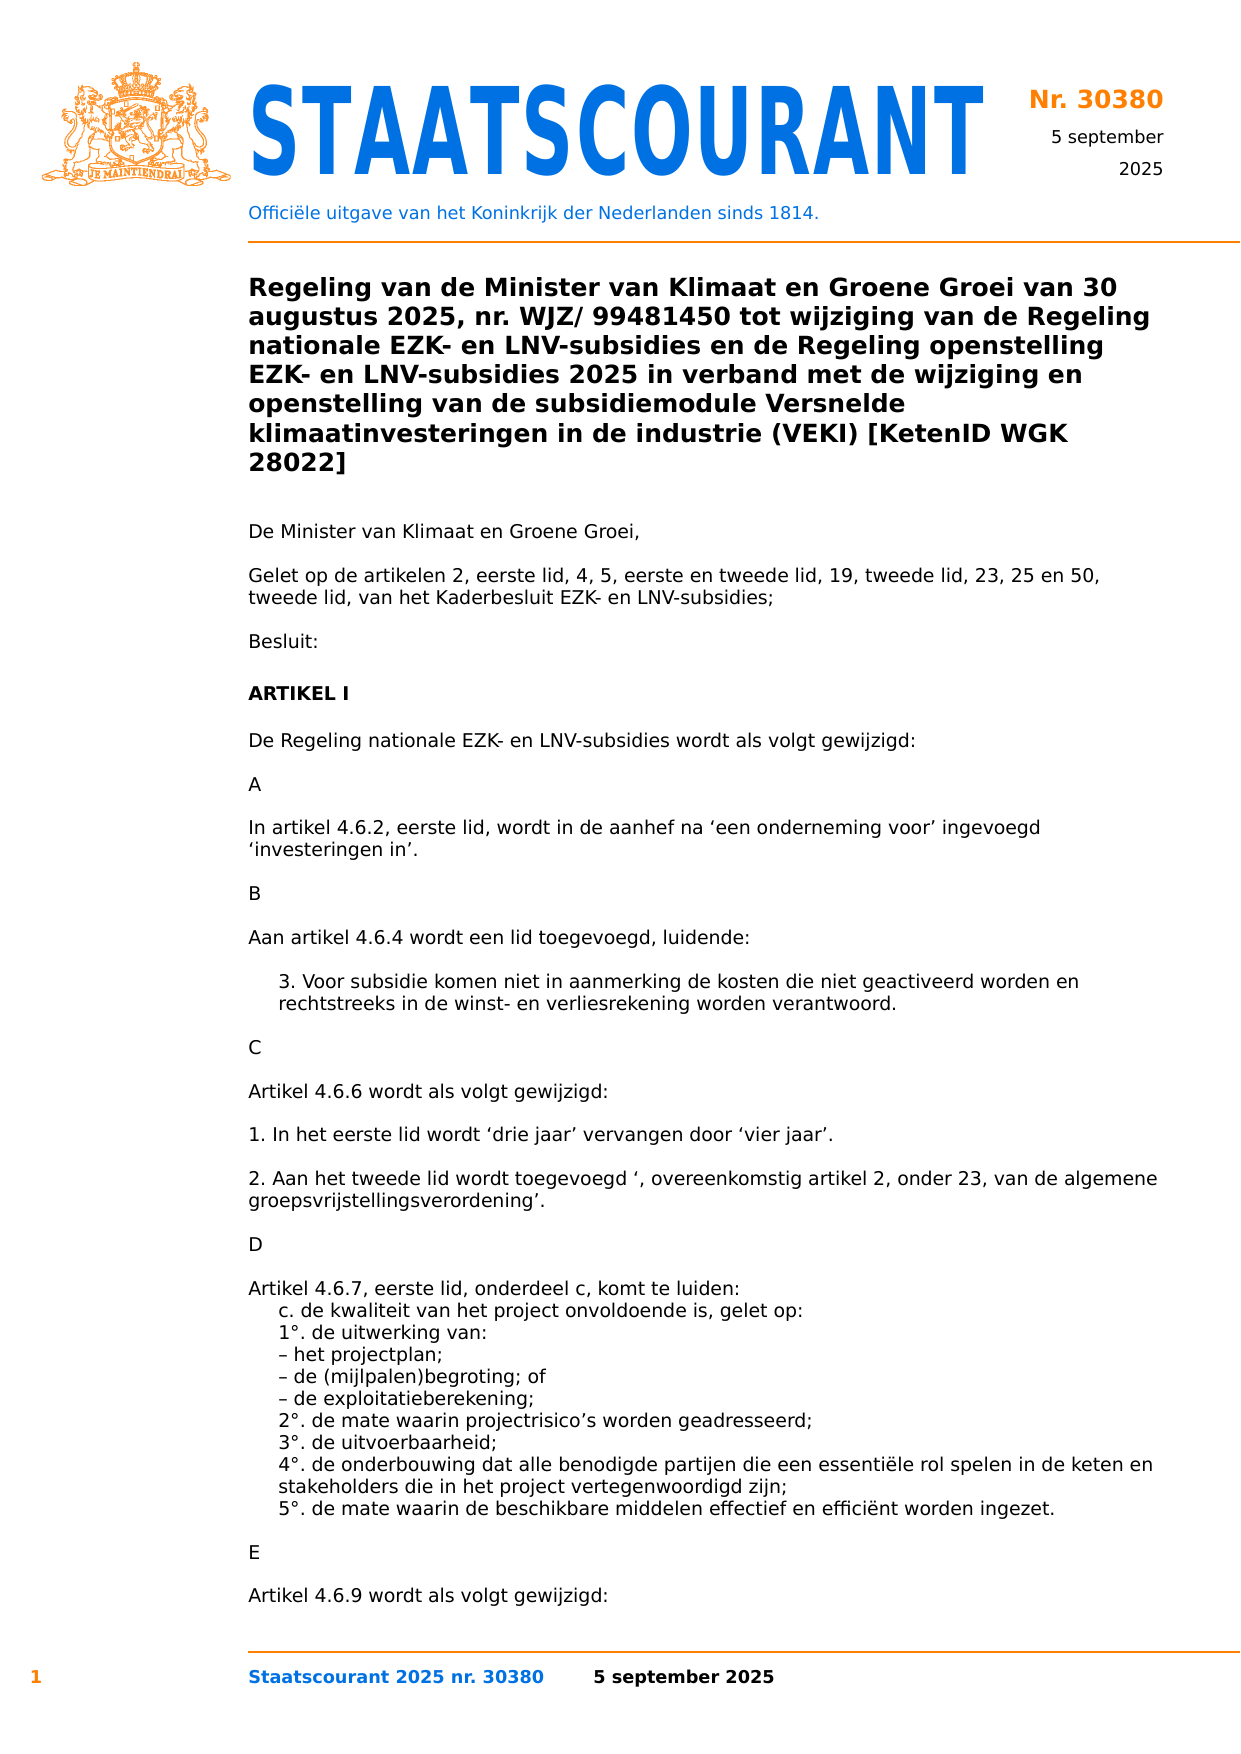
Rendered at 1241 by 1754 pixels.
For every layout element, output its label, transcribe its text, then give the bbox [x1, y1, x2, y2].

table_header STAATSCOURANT [248, 62, 998, 203]
text Gelet op de artikelen 2, eerste lid, 4, 5, eerste en tweede lid, 19, tweede lid, 23, 25 en 50, tweede lid, van het Kaderbesluit EZK- en LNV-subsidies; [248, 565, 1163, 609]
text 2°. de mate waarin projectrisico’s worden geadresseerd; [278, 1410, 1163, 1432]
text c. de kwaliteit van het project onvoldoende is, gelet op: [278, 1300, 1163, 1322]
text 3°. de uitvoerbaarheid; [278, 1432, 1163, 1454]
text – de exploitatieberekening; [278, 1388, 1163, 1410]
text De Regeling nationale EZK- en LNV-subsidies wordt als volgt gewijzigd: [248, 729, 1163, 752]
text – de (mijlpalen)begroting; of [278, 1366, 1163, 1388]
picture [41, 62, 231, 186]
text Artikel 4.6.6 wordt als volgt gewijzigd: [248, 1081, 1163, 1102]
text Besluit: [248, 631, 1163, 653]
text Artikel 4.6.9 wordt als volgt gewijzigd: [248, 1585, 1163, 1607]
table_header Nr. 30380 [998, 62, 1240, 121]
text B [248, 883, 1163, 905]
text 2. Aan het tweede lid wordt toegevoegd ‘, overeenkomstig artikel 2, onder 23, van de algemene groepsvrijstellingsverordening’. [248, 1168, 1163, 1212]
table_cell 2025 [998, 153, 1240, 203]
text De Minister van Klimaat en Groene Groei, [248, 521, 1163, 543]
text 4°. de onderbouwing dat alle benodigde partijen die een essentiële rol spelen in de keten en stakeholders die in het project vertegenwoordigd zijn; [278, 1454, 1163, 1498]
text 3. Voor subsidie komen niet in aanmerking de kosten die niet geactiveerd worden en rechtstreeks in de winst- en verliesrekening worden verantwoord. [278, 971, 1163, 1015]
text E [248, 1542, 1163, 1563]
table_header [25, 62, 248, 241]
text D [248, 1234, 1163, 1256]
table_cell Officiële uitgave van het Koninkrijk der Nederlanden sinds 1814. [248, 203, 1240, 241]
text In artikel 4.6.2, eerste lid, wordt in de aanhef na ‘een onderneming voor’ ingevoegd ‘investeringen in’. [248, 817, 1163, 861]
text Artikel 4.6.7, eerste lid, onderdeel c, komt te luiden: [248, 1278, 1163, 1300]
subtitle ARTIKEL I [248, 683, 1163, 704]
subtitle Regeling van de Minister van Klimaat en Groene Groei van 30 augustus 2025, nr. WJZ/ 99481450 tot wijziging van de Regeling nationale EZK- en LNV-subsidies en de Regeling openstelling EZK- en LNV-subsidies 2025 in verband met de wijziging en openstelling van de subsidiemodule Versnelde klimaatinvesteringen in de industrie (VEKI) [KetenID WGK 28022] [248, 273, 1163, 477]
text A [248, 773, 1163, 795]
text 5°. de mate waarin de beschikbare middelen effectief en efficiënt worden ingezet. [278, 1498, 1163, 1520]
text Aan artikel 4.6.4 wordt een lid toegevoegd, luidende: [248, 927, 1163, 949]
table_cell 5 september [998, 121, 1240, 153]
text C [248, 1037, 1163, 1059]
text 1. In het eerste lid wordt ‘drie jaar’ vervangen door ‘vier jaar’. [248, 1124, 1163, 1146]
text 1°. de uitwerking van: [278, 1322, 1163, 1344]
text – het projectplan; [278, 1344, 1163, 1366]
